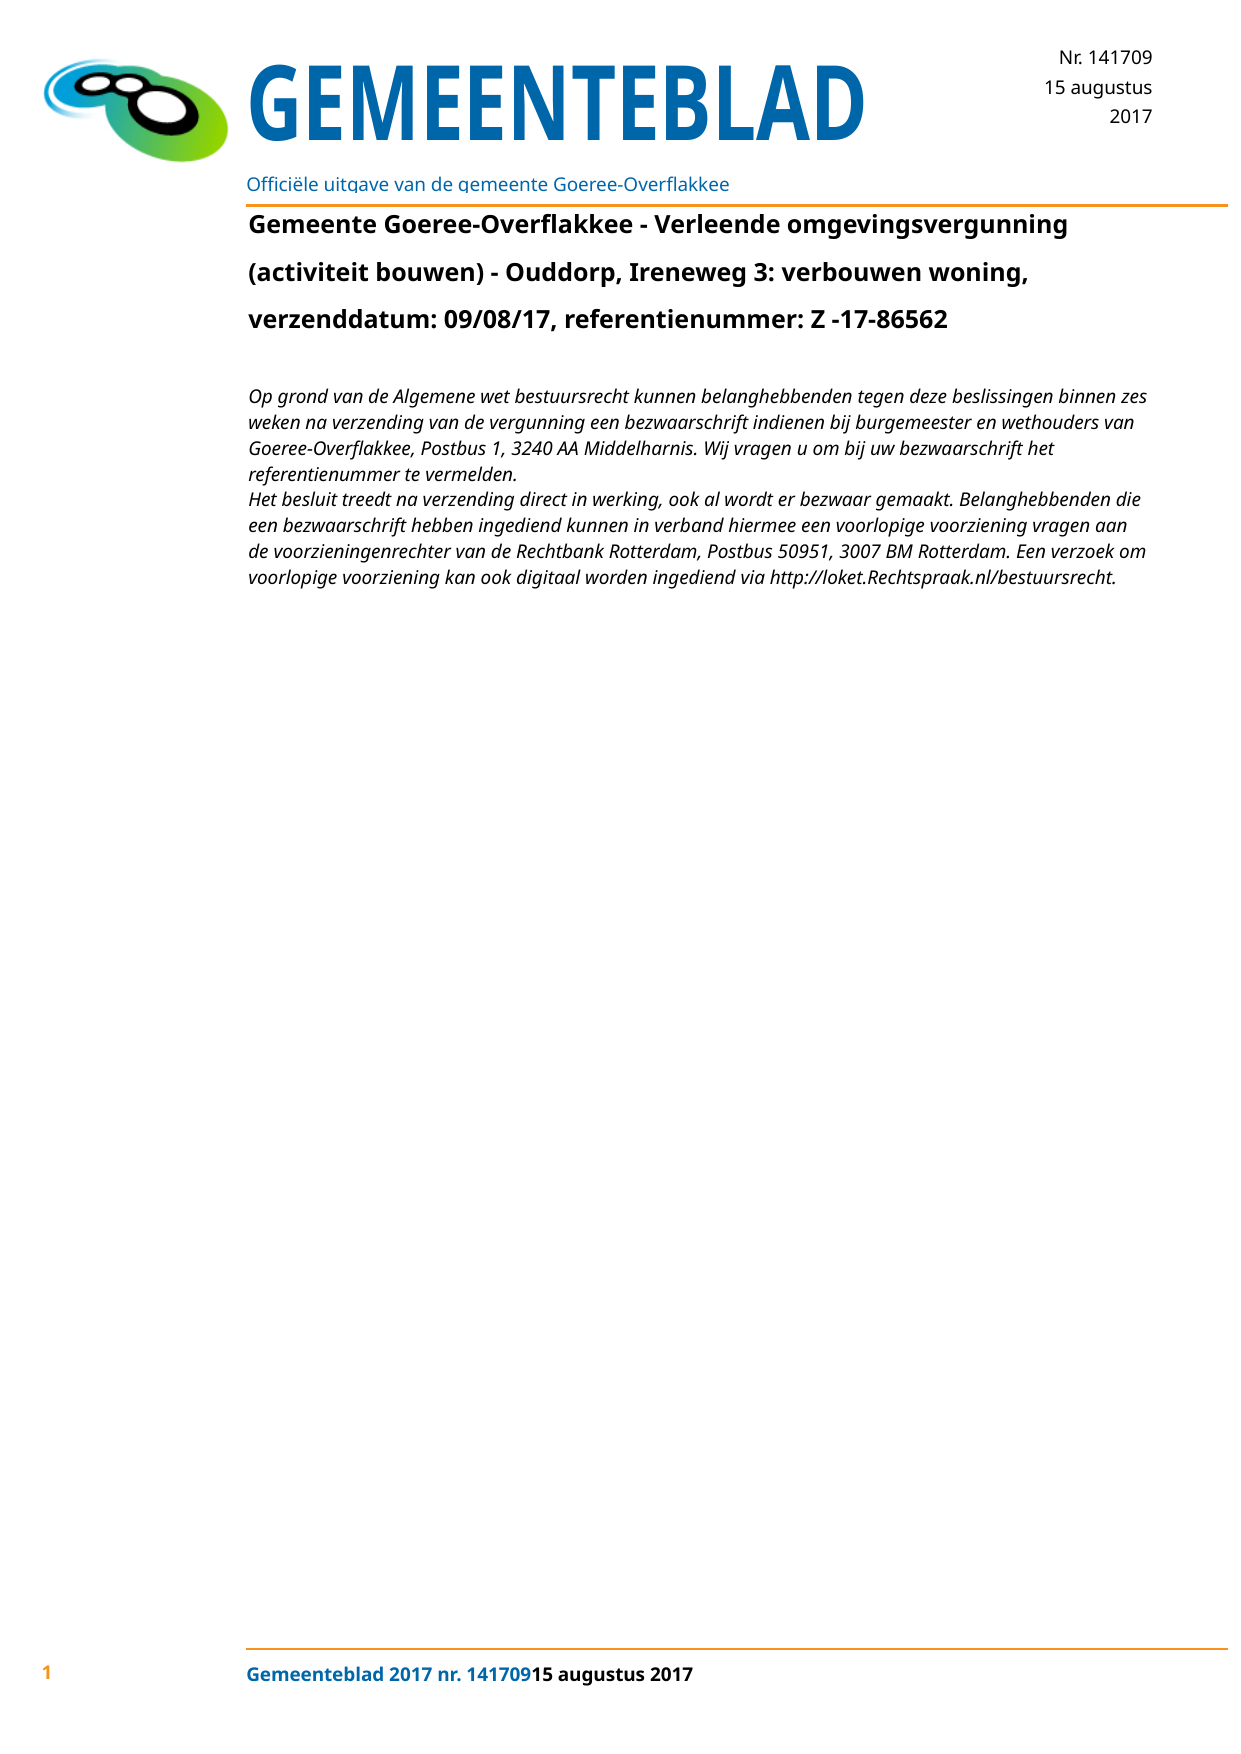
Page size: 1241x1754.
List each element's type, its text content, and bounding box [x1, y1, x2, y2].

text Het besluit treedt na verzending direct in werking, ook al wordt er bezwaar gemaakt. Belanghebbenden die een bezwaarschrift hebben ingediend kunnen in verband hiermee een voorlopige voorziening vragen aan de voorzieningenrechter van de Rechtbank Rotterdam, Postbus 50951, 3007 BM Rotterdam. Een verzoek om voorlopige voorziening kan ook digitaal worden ingediend via http://loket.Rechtspraak.nl/bestuursrecht. [248, 487, 1152, 589]
picture [41, 47, 231, 172]
text Gemeente Goeree-Overflakkee - Verleende omgevingsvergunning (activiteit bouwen) - Ouddorp, Ireneweg 3: verbouwen woning, verzenddatum: 09/08/17, referentienummer: Z -17-86562 [248, 207, 1152, 336]
text Op grond van de Algemene wet bestuursrecht kunnen belanghebbenden tegen deze beslissingen binnen zes weken na verzending van de vergunning een bezwaarschrift indienen bij burgemeester en wethouders van Goeree-Overflakkee, Postbus 1, 3240 AA Middelharnis. Wij vragen u om bij uw bezwaarschrift het referentienummer te vermelden. [248, 384, 1152, 487]
